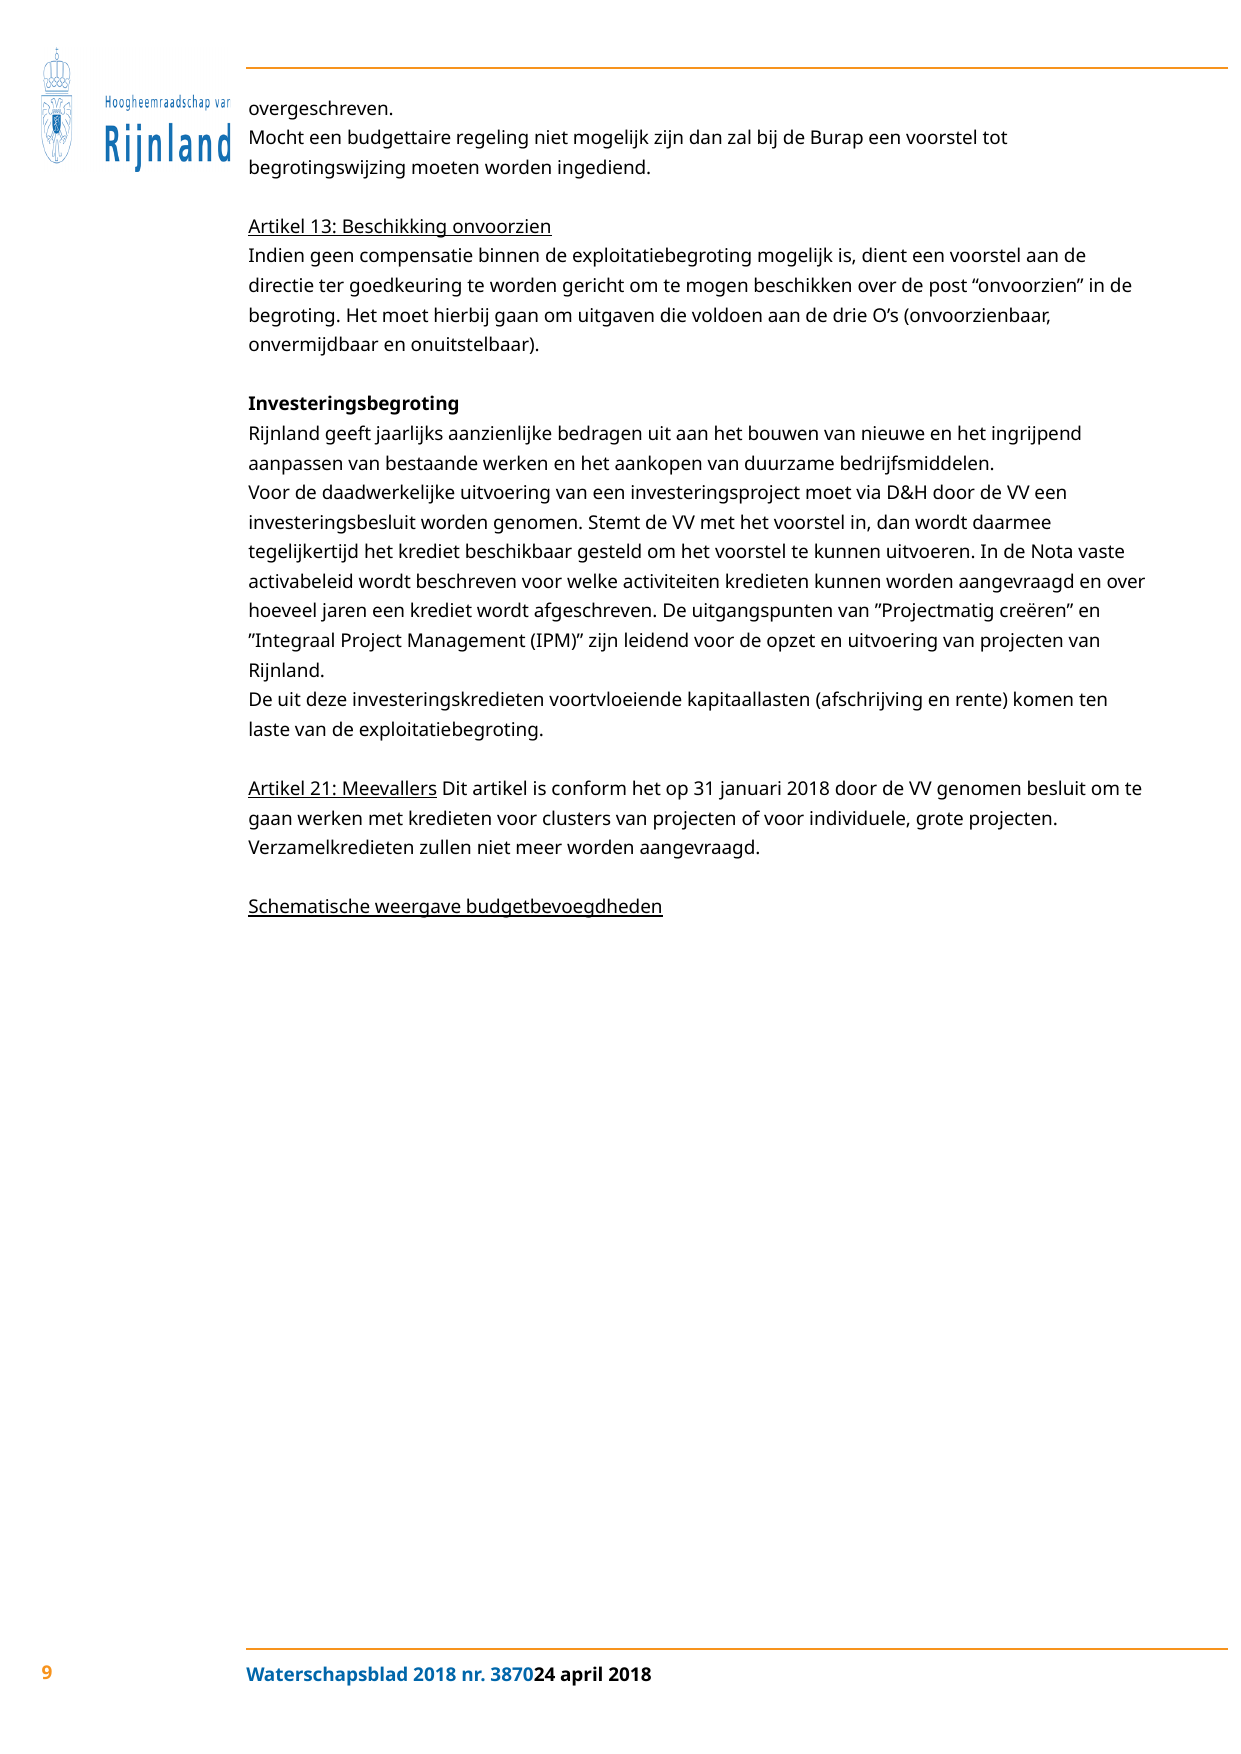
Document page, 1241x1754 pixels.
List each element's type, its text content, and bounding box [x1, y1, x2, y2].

text De uit deze investeringskredieten voortvloeiende kapitaallasten (afschrijving en rente) komen ten laste van de exploitatiebegroting. [248, 686, 1152, 742]
picture [41, 47, 231, 172]
text Investeringsbegroting [248, 391, 1152, 416]
text overgeschreven. [248, 95, 1152, 121]
text Artikel 21: Meevallers Dit artikel is conform het op 31 januari 2018 door de VV genomen besluit om te gaan werken met kredieten voor clusters van projecten of voor individuele, grote projecten. Verzamelkredieten zullen niet meer worden aangevraagd. [248, 775, 1152, 860]
text Indien geen compensatie binnen de exploitatiebegroting mogelijk is, dient een voorstel aan de directie ter goedkeuring te worden gericht om te mogen beschikken over de post “onvoorzien” in de begroting. Het moet hierbij gaan om uitgaven die voldoen aan de drie O’s (onvoorzienbaar, onvermijdbaar en onuitstelbaar). [248, 243, 1152, 357]
text Mocht een budgettaire regeling niet mogelijk zijn dan zal bij de Burap een voorstel tot begrotingswijzing moeten worden ingediend. [248, 124, 1152, 180]
text Voor de daadwerkelijke uitvoering van een investeringsproject moet via D&H door de VV een investeringsbesluit worden genomen. Stemt de VV met het voorstel in, dan wordt daarmee tegelijkertijd het krediet beschikbaar gesteld om het voorstel te kunnen uitvoeren. In de Nota vaste activabeleid wordt beschreven voor welke activiteiten kredieten kunnen worden aangevraagd en over hoeveel jaren een krediet wordt afgeschreven. De uitgangspunten van ”Projectmatig creëren” en ”Integraal Project Management (IPM)” zijn leidend voor de opzet en uitvoering van projecten van Rijnland. [248, 479, 1152, 683]
text Artikel 13: Beschikking onvoorzien [248, 213, 1152, 239]
text Schematische weergave budgetbevoegdheden [248, 893, 1152, 919]
text Rijnland geeft jaarlijks aanzienlijke bedragen uit aan het bouwen van nieuwe en het ingrijpend aanpassen van bestaande werken en het aankopen van duurzame bedrijfsmiddelen. [248, 420, 1152, 476]
